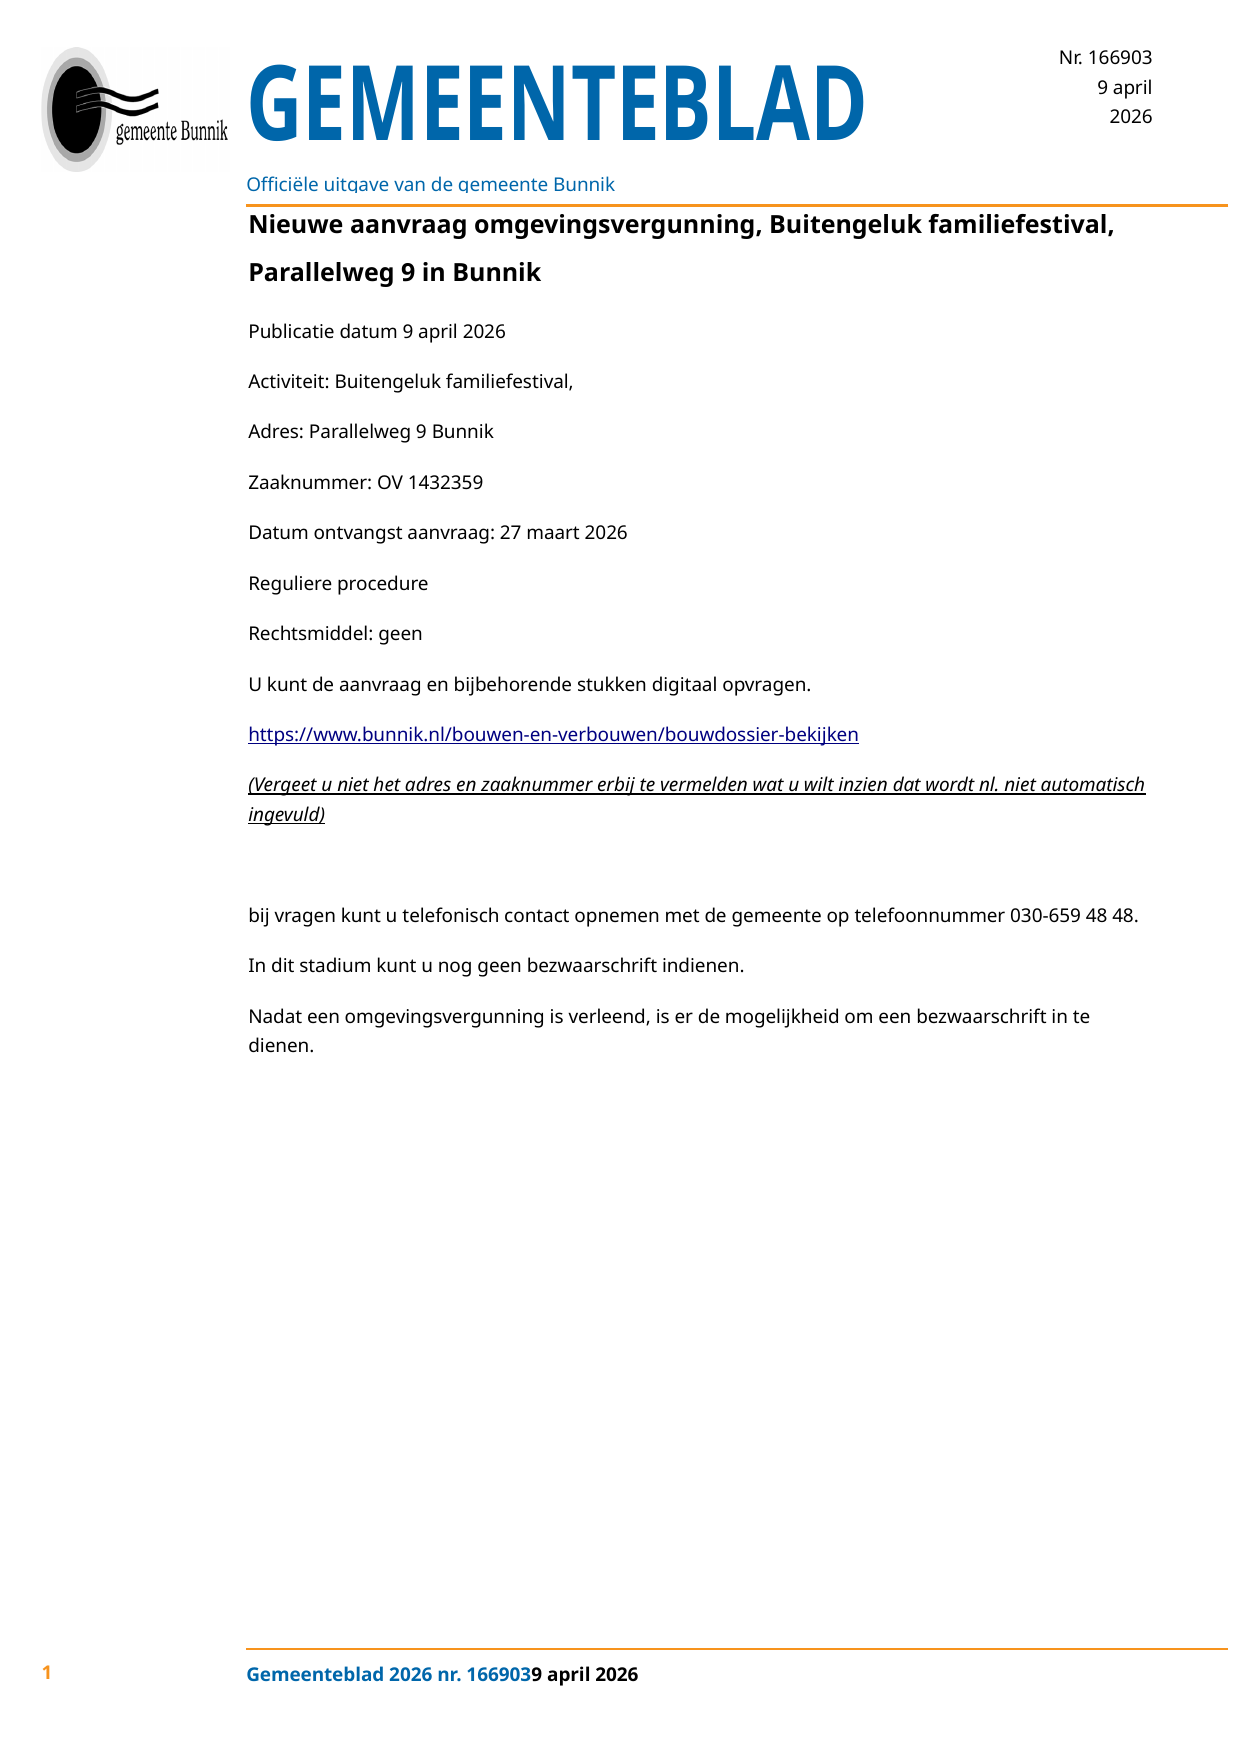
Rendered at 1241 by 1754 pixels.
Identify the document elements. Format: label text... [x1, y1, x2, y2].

text Reguliere procedure [248, 570, 1152, 596]
text Rechtsmiddel: geen [248, 620, 1152, 646]
text In dit stadium kunt u nog geen bezwaarschrift indienen. [248, 952, 1152, 978]
text Datum ontvangst aanvraag: 27 maart 2026 [248, 519, 1152, 545]
text Zaaknummer: OV 1432359 [248, 469, 1152, 495]
text bij vragen kunt u telefonisch contact opnemen met de gemeente op telefoonnummer 030-659 48 48. [248, 902, 1152, 928]
text Activiteit: Buitengeluk familiefestival, [248, 368, 1152, 394]
text Adres: Parallelweg 9 Bunnik [248, 419, 1152, 444]
text Nadat een omgevingsvergunning is verleend, is er de mogelijkheid om een bezwaarschrift in te dienen. [248, 1003, 1152, 1058]
text Nieuwe aanvraag omgevingsvergunning, Buitengeluk familiefestival, Parallelweg 9 in Bunnik [248, 207, 1152, 288]
picture [41, 47, 231, 172]
text U kunt de aanvraag en bijbehorende stukken digitaal opvragen. [248, 671, 1152, 697]
text https://www.bunnik.nl/bouwen-en-verbouwen/bouwdossier-bekijken [248, 721, 1152, 747]
text Publicatie datum 9 april 2026 [248, 318, 1152, 344]
text (Vergeet u niet het adres en zaaknummer erbij te vermelden wat u wilt inzien dat wordt nl. niet automatisch ingevuld) [248, 772, 1152, 827]
